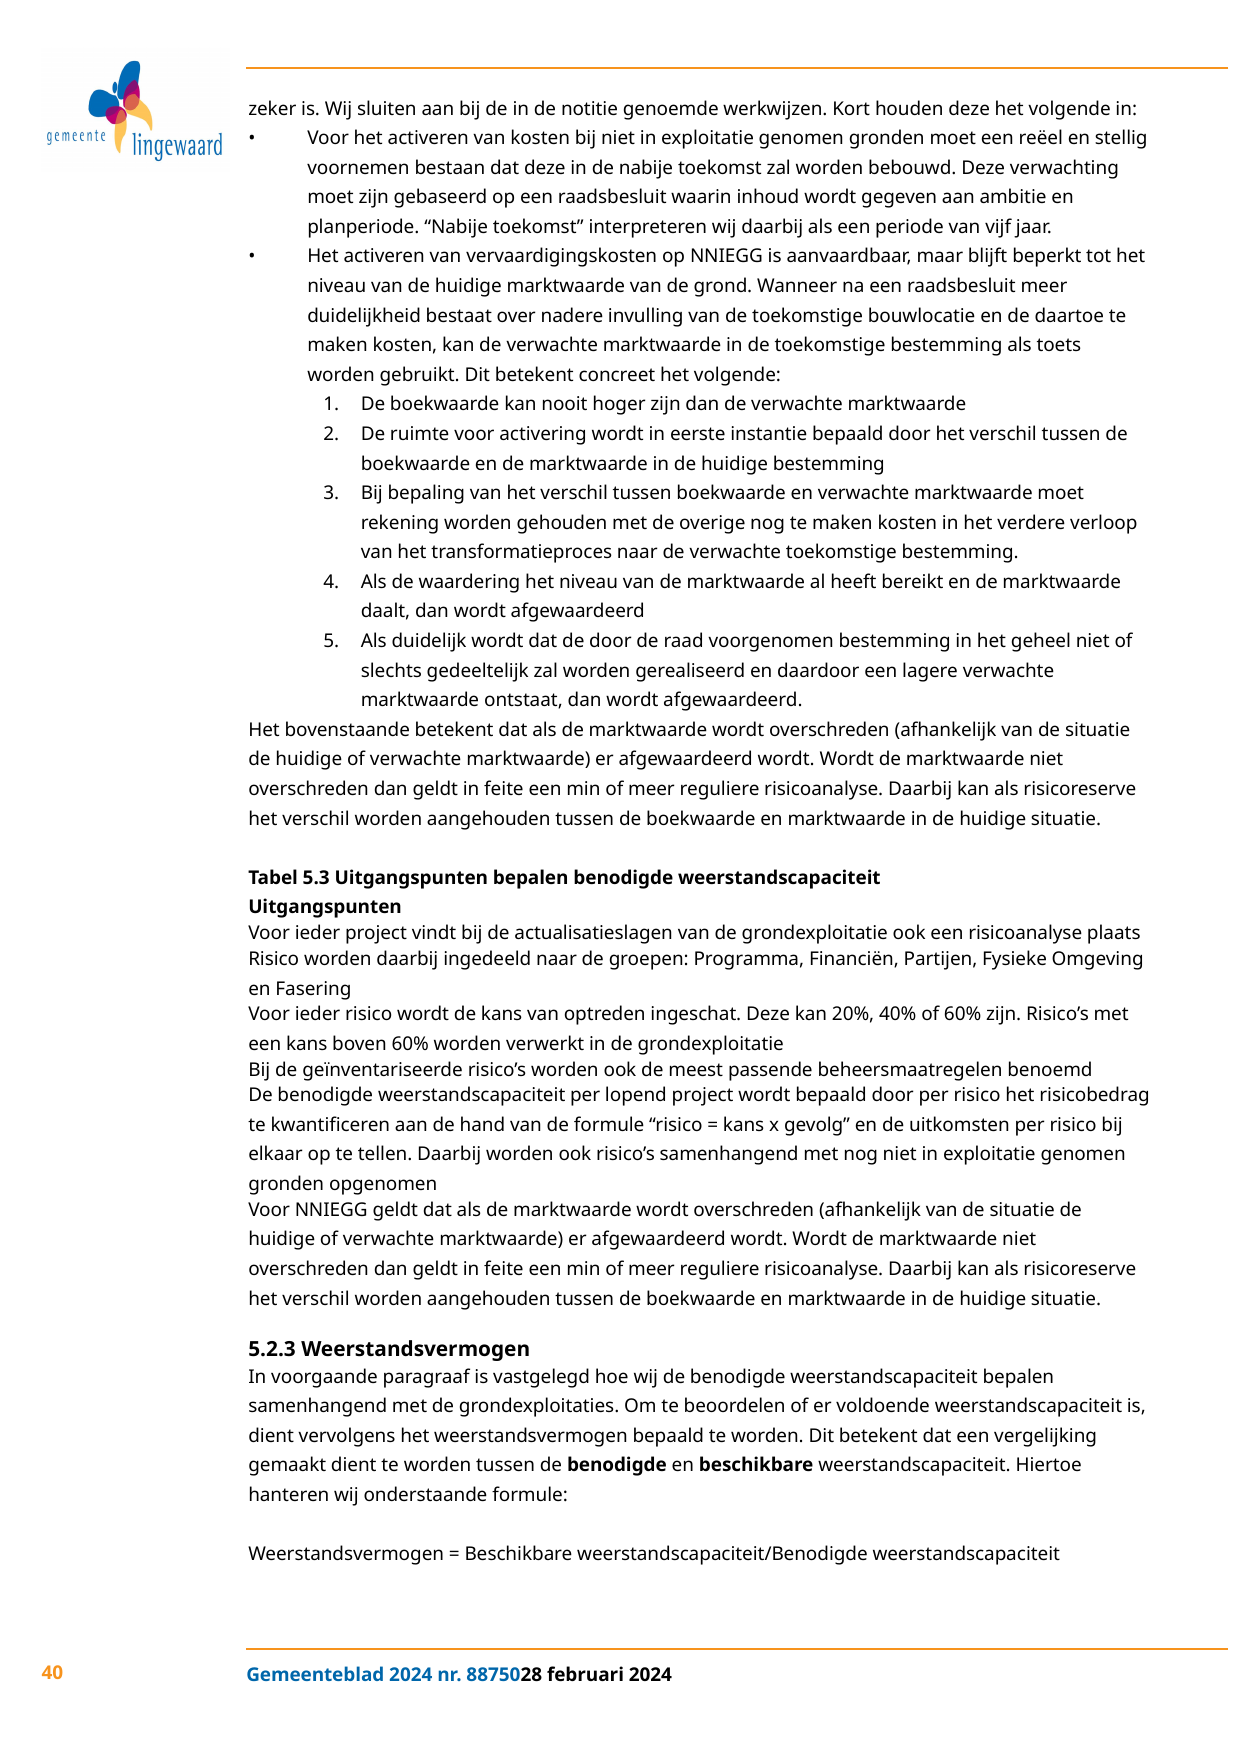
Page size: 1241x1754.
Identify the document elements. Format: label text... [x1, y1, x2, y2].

list De ruimte voor activering wordt in eerste instantie bepaald door het verschil tussen de boekwaarde en de marktwaarde in de huidige bestemming [323, 420, 1152, 476]
text Het bovenstaande betekent dat als de marktwaarde wordt overschreden (afhankelijk van de situatie de huidige of verwachte marktwaarde) er afgewaardeerd wordt. Wordt de marktwaarde niet overschreden dan geldt in feite een min of meer reguliere risicoanalyse. Daarbij kan als risicoreserve het verschil worden aangehouden tussen de boekwaarde en marktwaarde in de huidige situatie. [248, 716, 1152, 831]
table_cell Voor ieder project vindt bij de actualisatieslagen van de grondexploitatie ook een risicoanalyse plaats [248, 919, 1152, 945]
table_cell Voor ieder risico wordt de kans van optreden ingeschat. Deze kan 20%, 40% of 60% zijn. Risico’s met een kans boven 60% worden verwerkt in de grondexploitatie [248, 1000, 1152, 1056]
table_cell Voor NNIEGG geldt dat als de marktwaarde wordt overschreden (afhankelijk van de situatie de huidige of verwachte marktwaarde) er afgewaardeerd wordt. Wordt de marktwaarde niet overschreden dan geldt in feite een min of meer reguliere risicoanalyse. Daarbij kan als risicoreserve het verschil worden aangehouden tussen de boekwaarde en marktwaarde in de huidige situatie. [248, 1196, 1152, 1310]
list Het activeren van vervaardigingskosten op NNIEGG is aanvaardbaar, maar blijft beperkt tot het niveau van de huidige marktwaarde van de grond. Wanneer na een raadsbesluit meer duidelijkheid bestaat over nadere invulling van de toekomstige bouwlocatie en de daartoe te maken kosten, kan de verwachte marktwaarde in de toekomstige bestemming als toets worden gebruikt. Dit betekent concreet het volgende: [248, 243, 1152, 387]
table_cell Bij de geïnventariseerde risico’s worden ook de meest passende beheersmaatregelen benoemd [248, 1056, 1152, 1081]
text zeker is. Wij sluiten aan bij de in de notitie genoemde werkwijzen. Kort houden deze het volgende in: [248, 95, 1152, 121]
table_header Uitgangspunten [248, 894, 1152, 919]
text 5.2.3 Weerstandsvermogen [248, 1334, 1152, 1363]
list Voor het activeren van kosten bij niet in exploitatie genomen gronden moet een reëel en stellig voornemen bestaan dat deze in de nabije toekomst zal worden bebouwd. Deze verwachting moet zijn gebaseerd op een raadsbesluit waarin inhoud wordt gegeven aan ambitie en planperiode. “Nabije toekomst” interpreteren wij daarbij als een periode van vijf jaar. [248, 124, 1152, 239]
list Bij bepaling van het verschil tussen boekwaarde en verwachte marktwaarde moet rekening worden gehouden met de overige nog te maken kosten in het verdere verloop van het transformatieproces naar de verwachte toekomstige bestemming. [323, 479, 1152, 564]
list Als duidelijk wordt dat de door de raad voorgenomen bestemming in het geheel niet of slechts gedeeltelijk zal worden gerealiseerd en daardoor een lagere verwachte marktwaarde ontstaat, dan wordt afgewaardeerd. [323, 627, 1152, 712]
text In voorgaande paragraaf is vastgelegd hoe wij de benodigde weerstandscapaciteit bepalen samenhangend met de grondexploitaties. Om te beoordelen of er voldoende weerstandscapaciteit is, dient vervolgens het weerstandsvermogen bepaald te worden. Dit betekent dat een vergelijking gemaakt dient te worden tussen de benodigde en beschikbare weerstandscapaciteit. Hiertoe hanteren wij onderstaande formule: [248, 1363, 1152, 1507]
picture [41, 47, 231, 172]
list Als de waardering het niveau van de marktwaarde al heeft bereikt en de marktwaarde daalt, dan wordt afgewaardeerd [323, 568, 1152, 623]
text Tabel 5.3 Uitgangspunten bepalen benodigde weerstandscapaciteit [248, 864, 1152, 890]
table_cell De benodigde weerstandscapaciteit per lopend project wordt bepaald door per risico het risicobedrag te kwantificeren aan de hand van de formule “risico = kans x gevolg” en de uitkomsten per risico bij elkaar op te tellen. Daarbij worden ook risico’s samenhangend met nog niet in exploitatie genomen gronden opgenomen [248, 1081, 1152, 1196]
table_cell Risico worden daarbij ingedeeld naar de groepen: Programma, Financiën, Partijen, Fysieke Omgeving en Fasering [248, 945, 1152, 1000]
list De boekwaarde kan nooit hoger zijn dan de verwachte marktwaarde [323, 391, 1152, 416]
text Weerstandsvermogen = Beschikbare weerstandscapaciteit/Benodigde weerstandscapaciteit [248, 1540, 1152, 1566]
